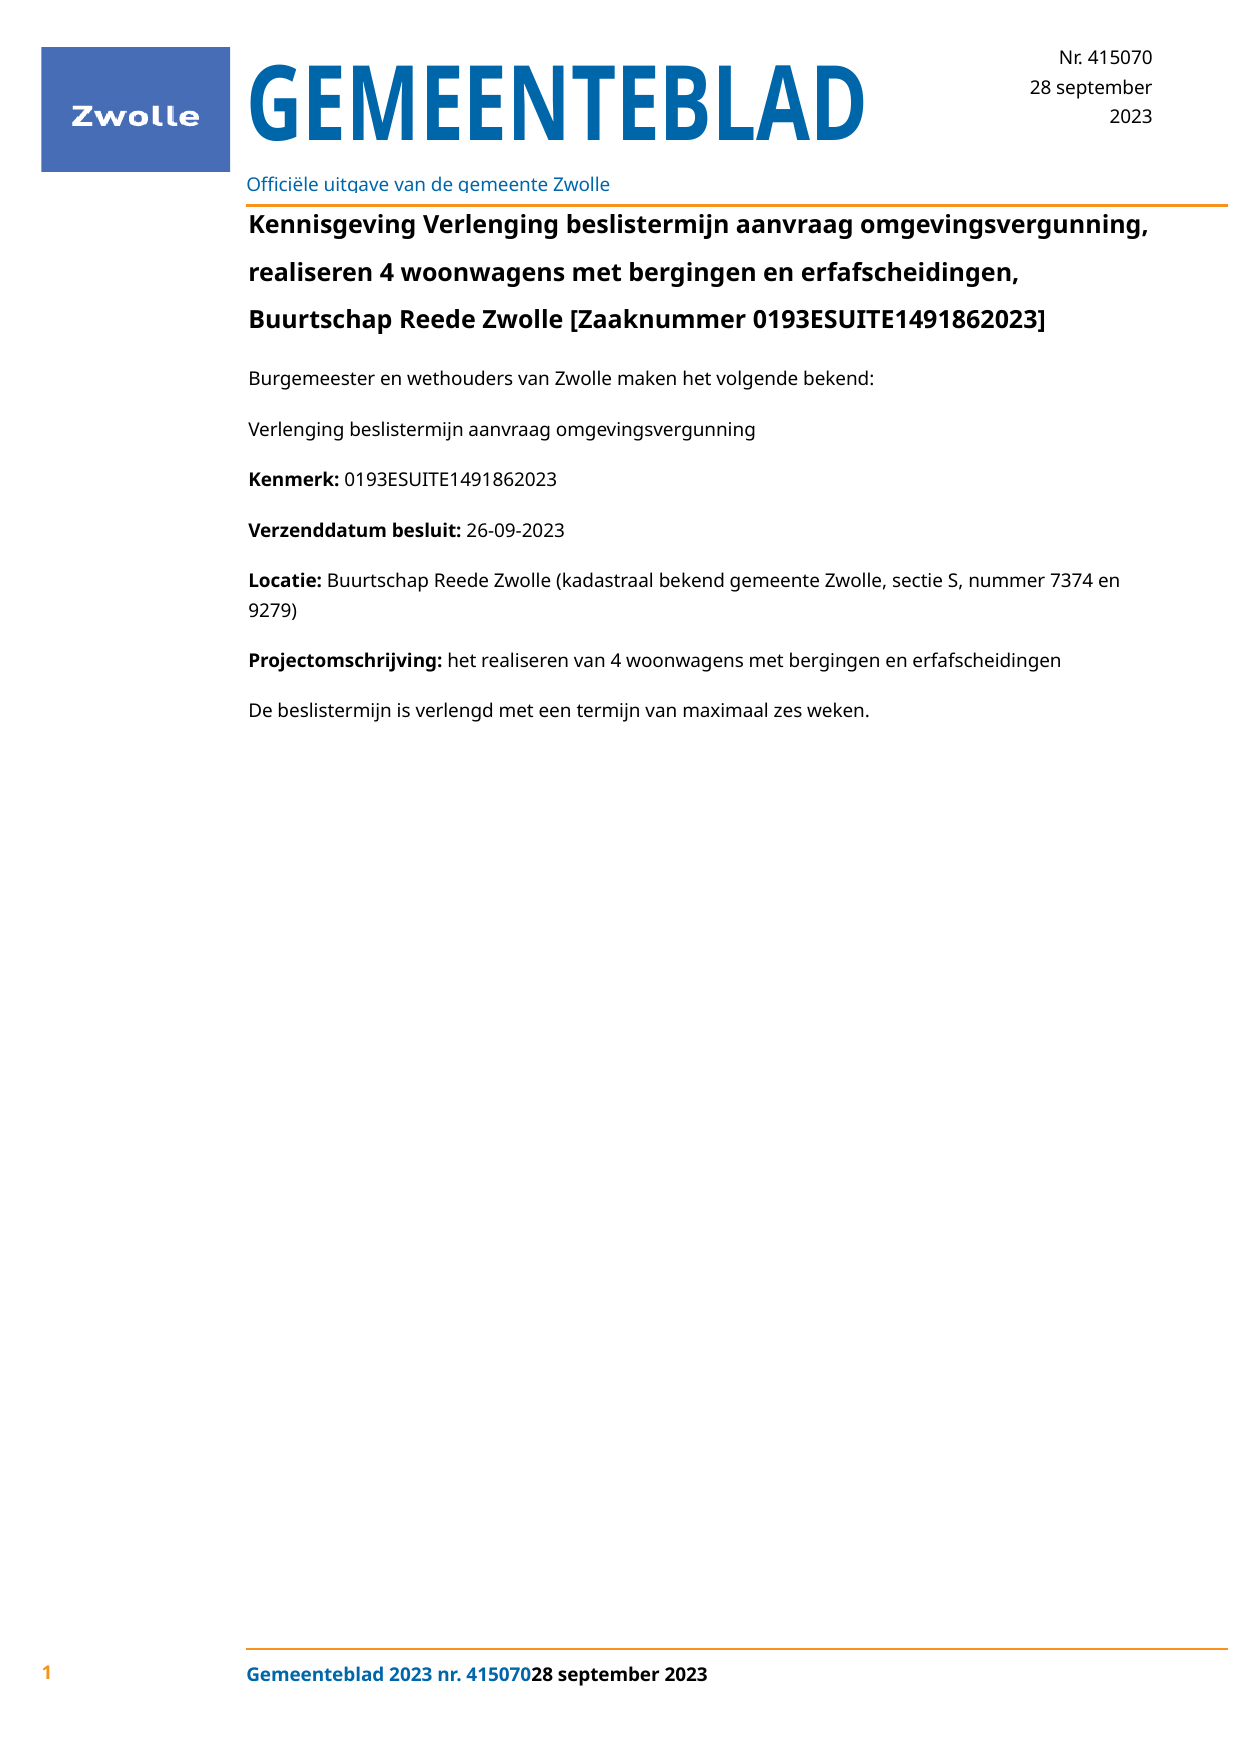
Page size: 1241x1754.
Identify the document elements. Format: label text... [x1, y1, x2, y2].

text Burgemeester en wethouders van Zwolle maken het volgende bekend: [248, 366, 1152, 391]
text Kennisgeving Verlenging beslistermijn aanvraag omgevingsvergunning, realiseren 4 woonwagens met bergingen en erfafscheidingen, Buurtschap Reede Zwolle [Zaaknummer 0193ESUITE1491862023] [248, 207, 1152, 336]
text De beslistermijn is verlengd met een termijn van maximaal zes weken. [248, 698, 1152, 723]
text Projectomschrijving: het realiseren van 4 woonwagens met bergingen en erfafscheidingen [248, 647, 1152, 673]
text Locatie: Buurtschap Reede Zwolle (kadastraal bekend gemeente Zwolle, sectie S, nummer 7374 en 9279) [248, 567, 1152, 622]
text Kenmerk: 0193ESUITE1491862023 [248, 466, 1152, 492]
text Verzenddatum besluit: 26-09-2023 [248, 517, 1152, 542]
picture [41, 47, 231, 172]
text Verlenging beslistermijn aanvraag omgevingsvergunning [248, 416, 1152, 442]
